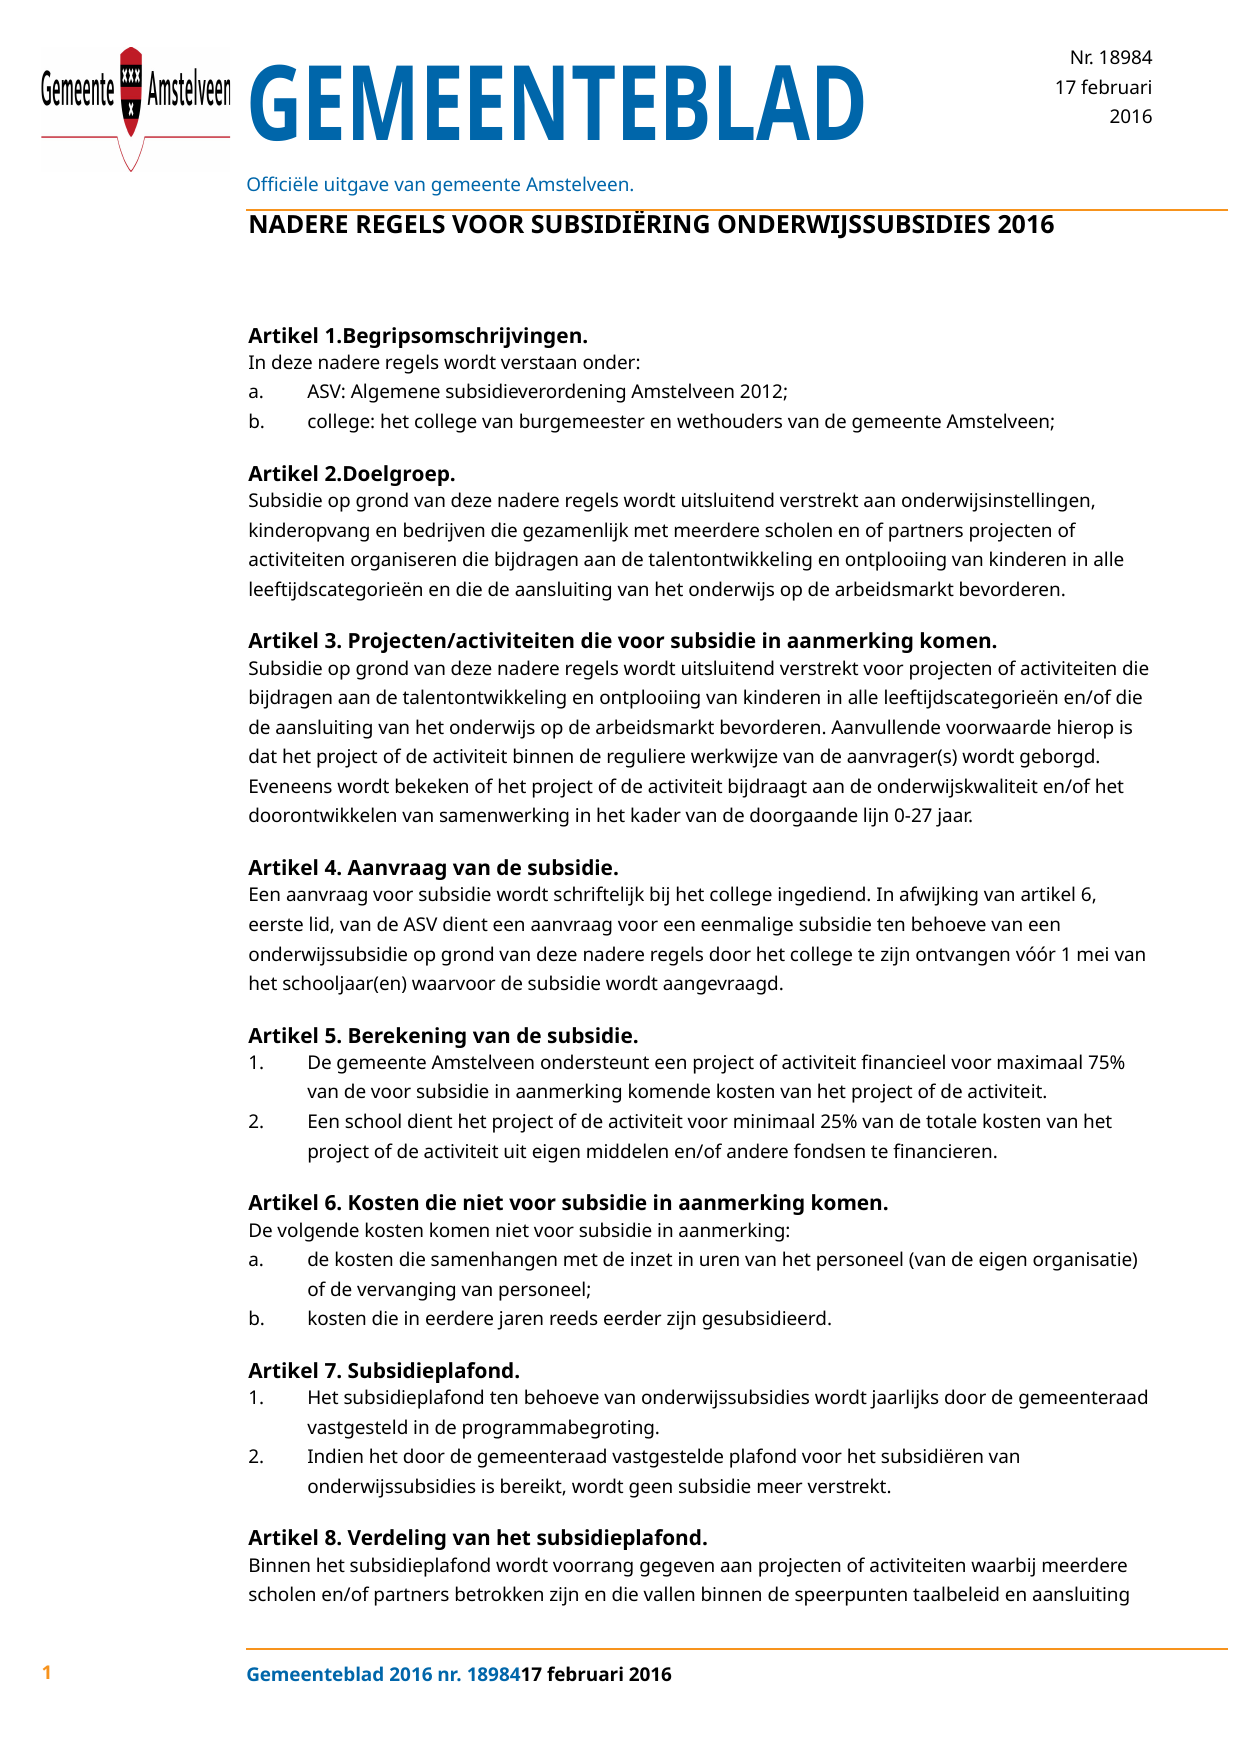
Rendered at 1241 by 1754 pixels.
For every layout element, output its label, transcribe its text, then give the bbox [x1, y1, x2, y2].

text Artikel 3. Projecten/activiteiten die voor subsidie in aanmerking komen. [248, 626, 1152, 655]
list college: het college van burgemeester en wethouders van de gemeente Amstelveen; [248, 408, 1152, 434]
list Een school dient het project of de activiteit voor minimaal 25% van de totale kosten van het project of de activiteit uit eigen middelen en/of andere fondsen te financieren. [248, 1108, 1152, 1164]
text Een aanvraag voor subsidie wordt schriftelijk bij het college ingediend. In afwijking van artikel 6, eerste lid, van de ASV dient een aanvraag voor een eenmalige subsidie ten behoeve van een onderwijssubsidie op grond van deze nadere regels door het college te zijn ontvangen vóór 1 mei van het schooljaar(en) waarvoor de subsidie wordt aangevraagd. [248, 882, 1152, 996]
text Artikel 8. Verdeling van het subsidieplafond. [248, 1523, 1152, 1552]
text De volgende kosten komen niet voor subsidie in aanmerking: [248, 1217, 1152, 1242]
text Artikel 1.Begripsomschrijvingen. [248, 321, 1152, 349]
text Artikel 2.Doelgroep. [248, 459, 1152, 487]
text NADERE REGELS VOOR SUBSIDIËRING ONDERWIJSSUBSIDIES 2016 [248, 211, 1152, 241]
picture [41, 47, 231, 172]
list De gemeente Amstelveen ondersteunt een project of activiteit financieel voor maximaal 75% van de voor subsidie in aanmerking komende kosten van het project of de activiteit. [248, 1049, 1152, 1104]
text Artikel 4. Aanvraag van de subsidie. [248, 853, 1152, 882]
list Het subsidieplafond ten behoeve van onderwijssubsidies wordt jaarlijks door de gemeenteraad vastgesteld in de programmabegroting. [248, 1384, 1152, 1440]
text Artikel 7. Subsidieplafond. [248, 1356, 1152, 1384]
list kosten die in eerdere jaren reeds eerder zijn gesubsidieerd. [248, 1306, 1152, 1331]
list ASV: Algemene subsidieverordening Amstelveen 2012; [248, 379, 1152, 404]
text Subsidie op grond van deze nadere regels wordt uitsluitend verstrekt voor projecten of activiteiten die bijdragen aan de talentontwikkeling en ontplooiing van kinderen in alle leeftijdscategorieën en/of die de aansluiting van het onderwijs op de arbeidsmarkt bevorderen. Aanvullende voorwaarde hierop is dat het project of de activiteit binnen de reguliere werkwijze van de aanvrager(s) wordt geborgd. Eveneens wordt bekeken of het project of de activiteit bijdraagt aan de onderwijskwaliteit en/of het doorontwikkelen van samenwerking in het kader van de doorgaande lijn 0-27 jaar. [248, 655, 1152, 828]
text Artikel 6. Kosten die niet voor subsidie in aanmerking komen. [248, 1188, 1152, 1217]
text Subsidie op grond van deze nadere regels wordt uitsluitend verstrekt aan onderwijsinstellingen, kinderopvang en bedrijven die gezamenlijk met meerdere scholen en of partners projecten of activiteiten organiseren die bijdragen aan de talentontwikkeling en ontplooiing van kinderen in alle leeftijdscategorieën en die de aansluiting van het onderwijs op de arbeidsmarkt bevorderen. [248, 487, 1152, 602]
text Artikel 5. Berekening van de subsidie. [248, 1021, 1152, 1049]
list Indien het door de gemeenteraad vastgestelde plafond voor het subsidiëren van onderwijssubsidies is bereikt, wordt geen subsidie meer verstrekt. [248, 1443, 1152, 1499]
list de kosten die samenhangen met de inzet in uren van het personeel (van de eigen organisatie) of de vervanging van personeel; [248, 1246, 1152, 1302]
text Binnen het subsidieplafond wordt voorrang gegeven aan projecten of activiteiten waarbij meerdere scholen en/of partners betrokken zijn en die vallen binnen de speerpunten taalbeleid en aansluiting [248, 1552, 1152, 1607]
text In deze nadere regels wordt verstaan onder: [248, 349, 1152, 375]
